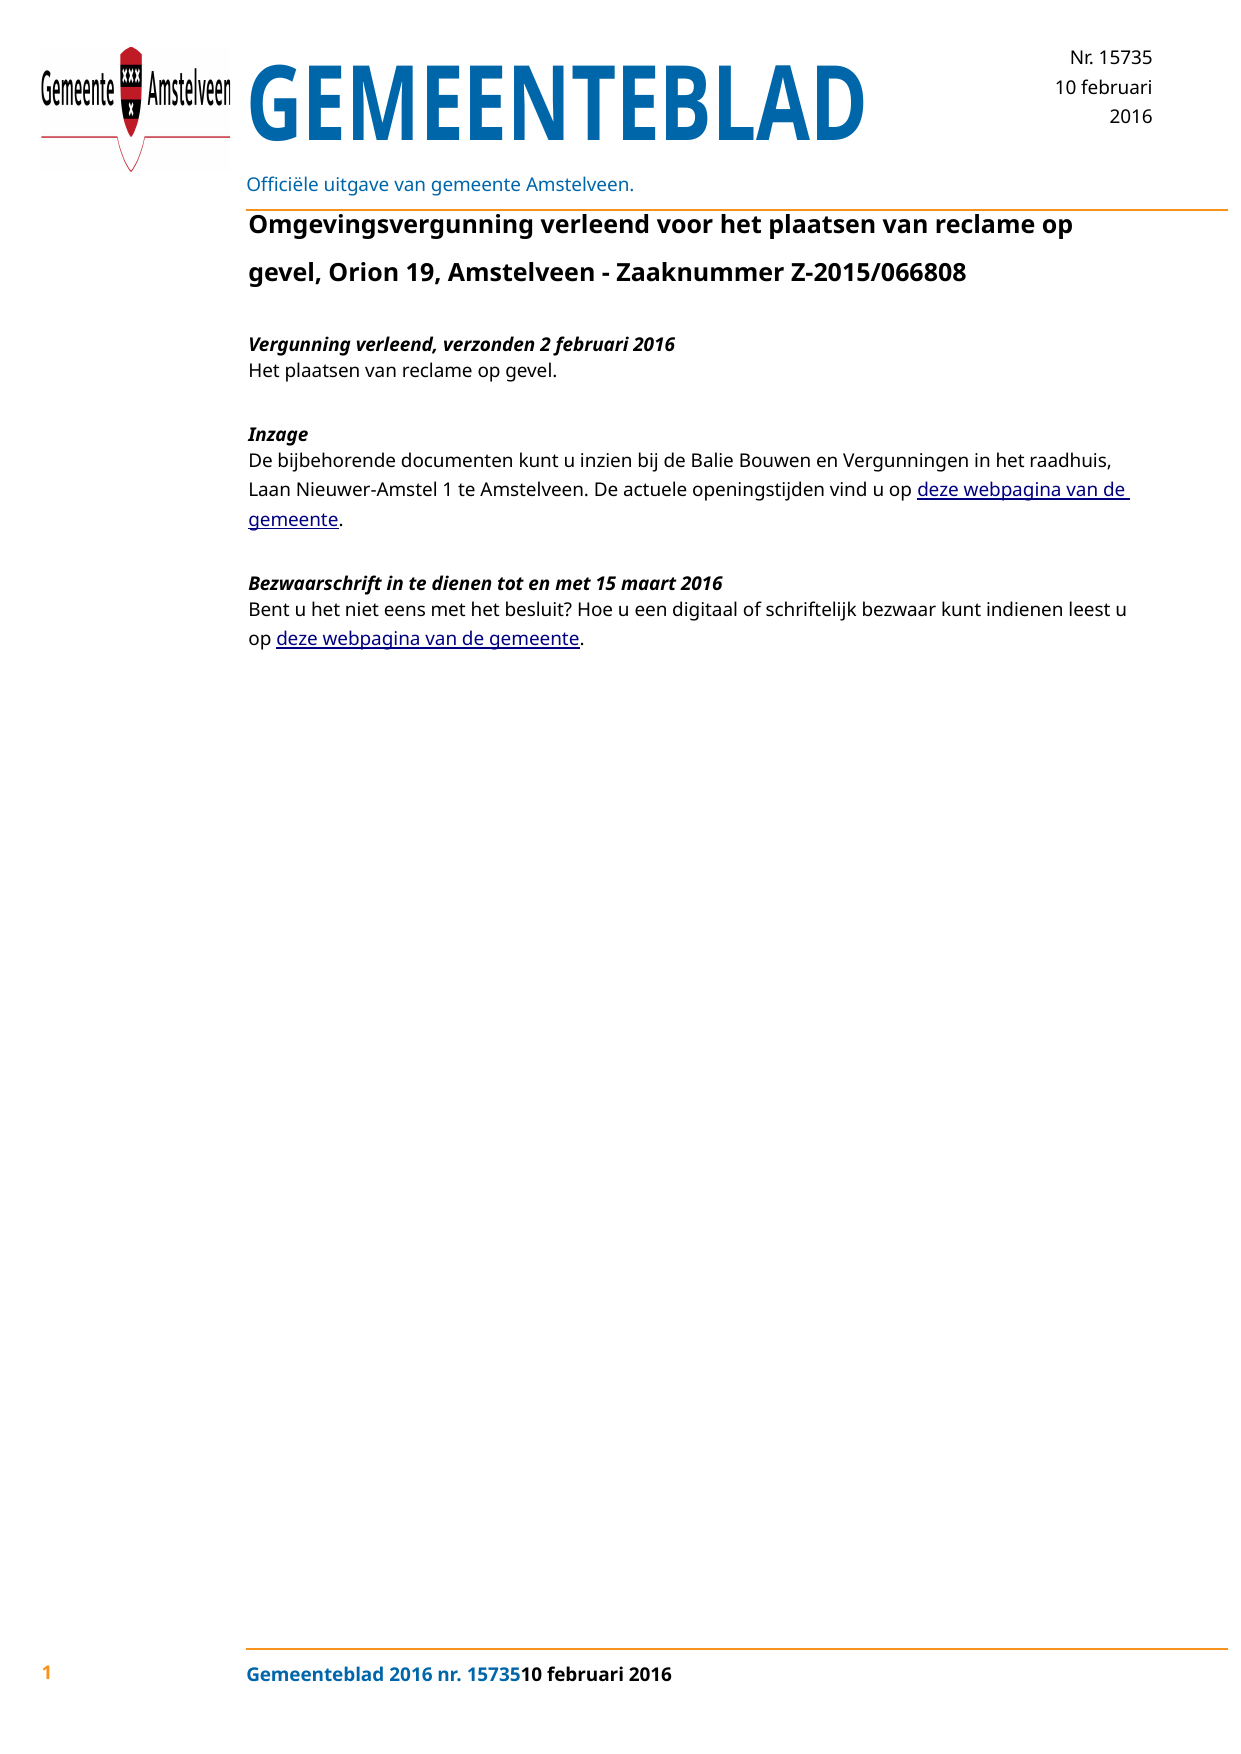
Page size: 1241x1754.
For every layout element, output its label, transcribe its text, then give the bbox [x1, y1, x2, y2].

text Het plaatsen van reclame op gevel. [248, 357, 1152, 383]
text Bezwaarschrift in te dienen tot en met 15 maart 2016 [248, 570, 1152, 596]
text Omgevingsvergunning verleend voor het plaatsen van reclame op gevel, Orion 19, Amstelveen - Zaaknummer Z-2015/066808 [248, 211, 1152, 288]
text Inzage [248, 421, 1152, 447]
picture [41, 47, 231, 172]
text Bent u het niet eens met het besluit? Hoe u een digitaal of schriftelijk bezwaar kunt indienen leest u op deze webpagina van de gemeente. [248, 596, 1152, 651]
text Vergunning verleend, verzonden 2 februari 2016 [248, 331, 1152, 357]
text De bijbehorende documenten kunt u inzien bij de Balie Bouwen en Vergunningen in het raadhuis, Laan Nieuwer-Amstel 1 te Amstelveen. De actuele openingstijden vind u op deze webpagina van de gemeente. [248, 447, 1152, 532]
